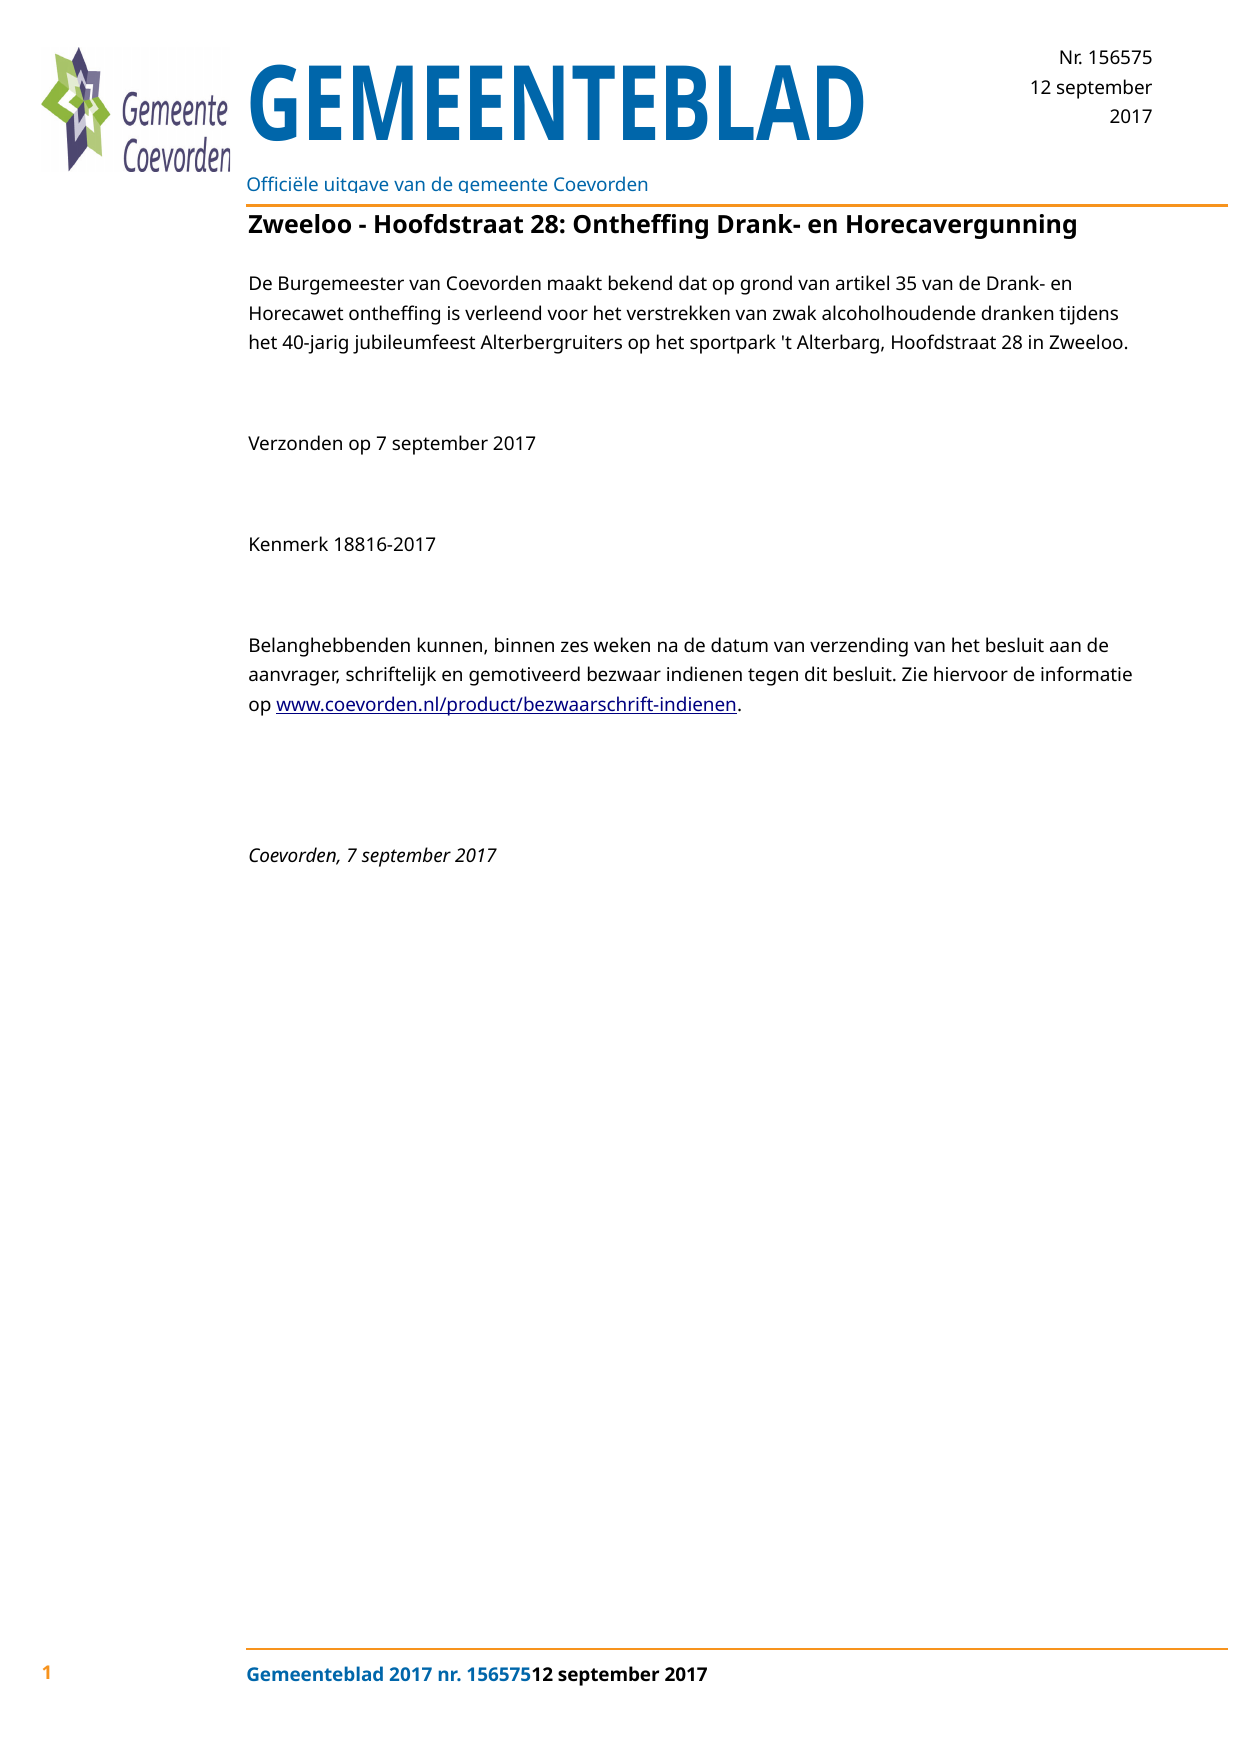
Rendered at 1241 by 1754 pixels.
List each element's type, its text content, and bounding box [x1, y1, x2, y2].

text Verzonden op 7 september 2017 [248, 430, 1152, 456]
text De Burgemeester van Coevorden maakt bekend dat op grond van artikel 35 van de Drank- en Horecawet ontheffing is verleend voor het verstrekken van zwak alcoholhoudende dranken tijdens het 40-jarig jubileumfeest Alterbergruiters op het sportpark 't Alterbarg, Hoofdstraat 28 in Zweeloo. [248, 270, 1152, 355]
text Zweeloo - Hoofdstraat 28: Ontheffing Drank- en Horecavergunning [248, 207, 1152, 241]
text Coevorden, 7 september 2017 [248, 842, 1152, 868]
picture [41, 47, 231, 172]
text Belanghebbenden kunnen, binnen zes weken na de datum van verzending van het besluit aan de aanvrager, schriftelijk en gemotiveerd bezwaar indienen tegen dit besluit. Zie hiervoor de informatie op www.coevorden.nl/product/bezwaarschrift-indienen. [248, 632, 1152, 717]
text Kenmerk 18816-2017 [248, 531, 1152, 557]
